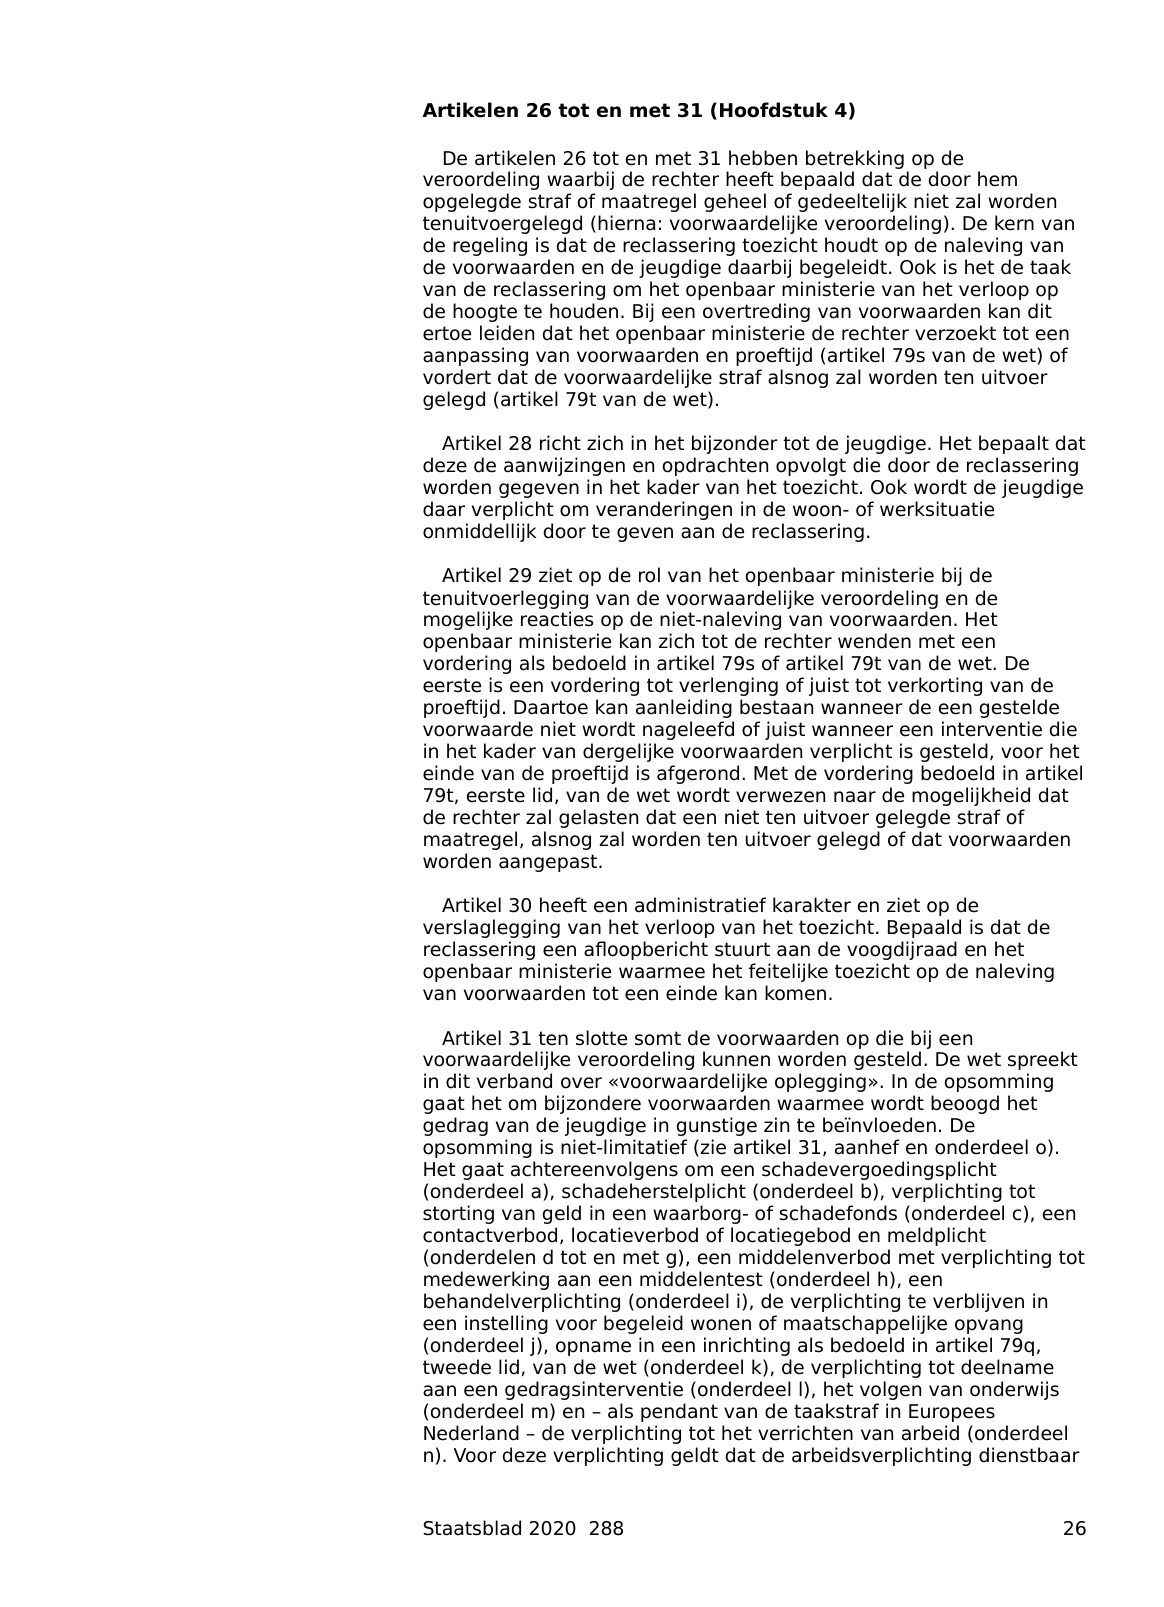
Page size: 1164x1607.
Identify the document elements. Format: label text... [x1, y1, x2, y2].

text De artikelen 26 tot en met 31 hebben betrekking op de veroordeling waarbij de rechter heeft bepaald dat de door hem opgelegde straf of maatregel geheel of gedeeltelijk niet zal worden tenuitvoergelegd (hierna: voorwaardelijke veroordeling). De kern van de regeling is dat de reclassering toezicht houdt op de naleving van de voorwaarden en de jeugdige daarbij begeleidt. Ook is het de taak van de reclassering om het openbaar ministerie van het verloop op de hoogte te houden. Bij een overtreding van voorwaarden kan dit ertoe leiden dat het openbaar ministerie de rechter verzoekt tot een aanpassing van voorwaarden en proeftijd (artikel 79s van de wet) of vordert dat de voorwaardelijke straf alsnog zal worden ten uitvoer gelegd (artikel 79t van de wet). [422, 147, 1087, 411]
text Artikel 30 heeft een administratief karakter en ziet op de verslaglegging van het verloop van het toezicht. Bepaald is dat de reclassering een afloopbericht stuurt aan de voogdijraad en het openbaar ministerie waarmee het feitelijke toezicht op de naleving van voorwaarden tot een einde kan komen. [422, 895, 1087, 1005]
text Artikel 28 richt zich in het bijzonder tot de jeugdige. Het bepaalt dat deze de aanwijzingen en opdrachten opvolgt die door de reclassering worden gegeven in het kader van het toezicht. Ook wordt de jeugdige daar verplicht om veranderingen in de woon- of werksituatie onmiddellijk door te geven aan de reclassering. [422, 433, 1087, 543]
text Artikel 31 ten slotte somt de voorwaarden op die bij een voorwaardelijke veroordeling kunnen worden gesteld. De wet spreekt in dit verband over «voorwaardelijke oplegging». In de opsomming gaat het om bijzondere voorwaarden waarmee wordt beoogd het gedrag van de jeugdige in gunstige zin te beïnvloeden. De opsomming is niet-limitatief (zie artikel 31, aanhef en onderdeel o). Het gaat achtereenvolgens om een schadevergoedingsplicht (onderdeel a), schadeherstelplicht (onderdeel b), verplichting tot storting van geld in een waarborg- of schadefonds (onderdeel c), een contactverbod, locatieverbod of locatiegebod en meldplicht (onderdelen d tot en met g), een middelenverbod met verplichting tot medewerking aan een middelentest (onderdeel h), een behandelverplichting (onderdeel i), de verplichting te verblijven in een instelling voor begeleid wonen of maatschappelijke opvang (onderdeel j), opname in een inrichting als bedoeld in artikel 79q, tweede lid, van de wet (onderdeel k), de verplichting tot deelname aan een gedragsinterventie (onderdeel l), het volgen van onderwijs (onderdeel m) en – als pendant van de taakstraf in Europees Nederland – de verplichting tot het verrichten van arbeid (onderdeel n). Voor deze verplichting geldt dat de arbeidsverplichting dienstbaar [422, 1027, 1087, 1467]
text Artikel 29 ziet op de rol van het openbaar ministerie bij de tenuitvoerlegging van de voorwaardelijke veroordeling en de mogelijke reacties op de niet-naleving van voorwaarden. Het openbaar ministerie kan zich tot de rechter wenden met een vordering als bedoeld in artikel 79s of artikel 79t van de wet. De eerste is een vordering tot verlenging of juist tot verkorting van de proeftijd. Daartoe kan aanleiding bestaan wanneer de een gestelde voorwaarde niet wordt nageleefd of juist wanneer een interventie die in het kader van dergelijke voorwaarden verplicht is gesteld, voor het einde van de proeftijd is afgerond. Met de vordering bedoeld in artikel 79t, eerste lid, van de wet wordt verwezen naar de mogelijkheid dat de rechter zal gelasten dat een niet ten uitvoer gelegde straf of maatregel, alsnog zal worden ten uitvoer gelegd of dat voorwaarden worden aangepast. [422, 565, 1087, 873]
subtitle Artikelen 26 tot en met 31 (Hoofdstuk 4) [422, 100, 1087, 122]
